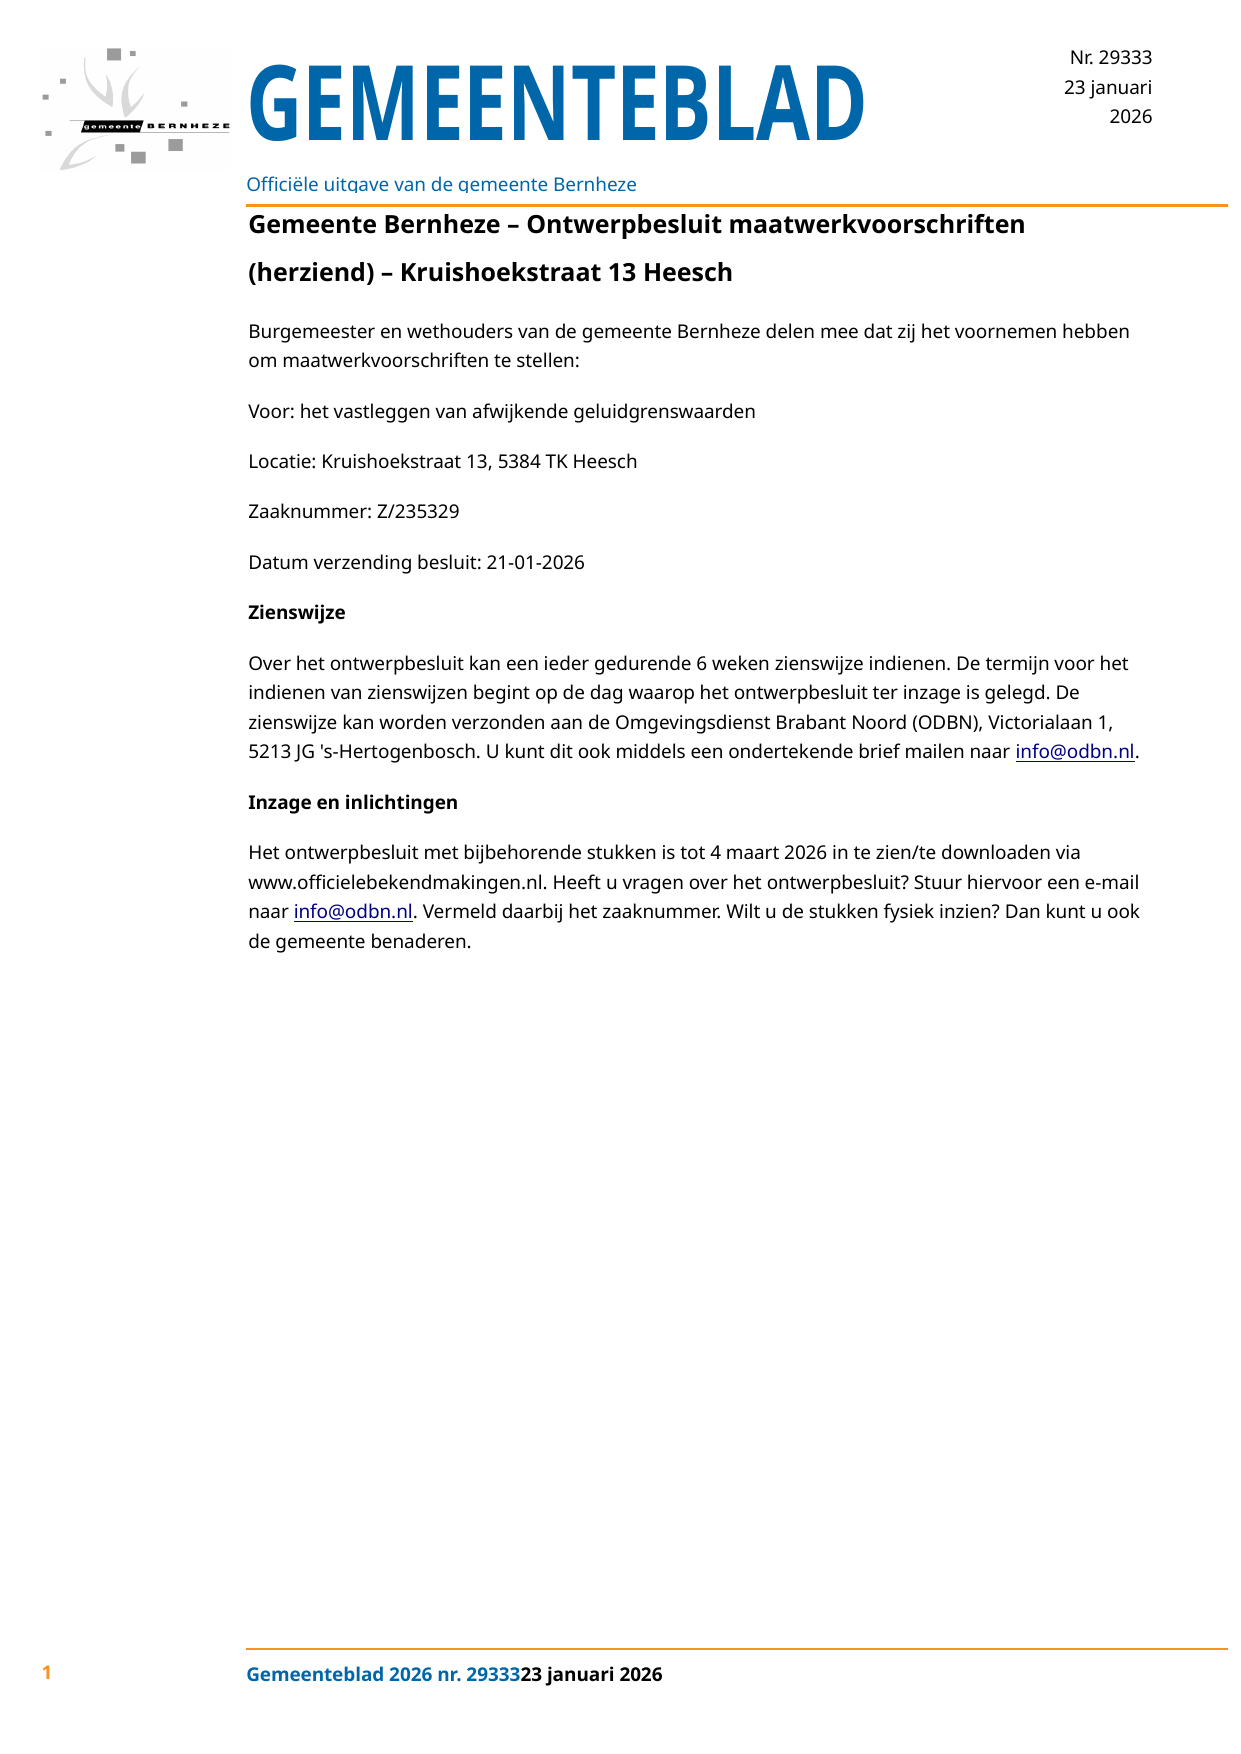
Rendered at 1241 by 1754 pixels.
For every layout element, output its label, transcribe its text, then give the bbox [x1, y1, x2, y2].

text Over het ontwerpbesluit kan een ieder gedurende 6 weken zienswijze indienen. De termijn voor het indienen van zienswijzen begint op de dag waarop het ontwerpbesluit ter inzage is gelegd. De zienswijze kan worden verzonden aan de Omgevingsdienst Brabant Noord (ODBN), Victorialaan 1, 5213 JG 's-Hertogenbosch. U kunt dit ook middels een ondertekende brief mailen naar info@odbn.nl. [248, 650, 1152, 764]
text Voor: het vastleggen van afwijkende geluidgrenswaarden [248, 398, 1152, 424]
text Het ontwerpbesluit met bijbehorende stukken is tot 4 maart 2026 in te zien/te downloaden via www.officielebekendmakingen.nl. Heeft u vragen over het ontwerpbesluit? Stuur hiervoor een e-mail naar info@odbn.nl. Vermeld daarbij het zaaknummer. Wilt u de stukken fysiek inzien? Dan kunt u ook de gemeente benaderen. [248, 839, 1152, 954]
picture [41, 47, 231, 172]
text Zaaknummer: Z/235329 [248, 499, 1152, 524]
text Gemeente Bernheze – Ontwerpbesluit maatwerkvoorschriften (herziend) – Kruishoekstraat 13 Heesch [248, 207, 1152, 288]
text Inzage en inlichtingen [248, 789, 1152, 815]
text Zienswijze [248, 599, 1152, 625]
text Burgemeester en wethouders van de gemeente Bernheze delen mee dat zij het voornemen hebben om maatwerkvoorschriften te stellen: [248, 318, 1152, 373]
text Locatie: Kruishoekstraat 13, 5384 TK Heesch [248, 448, 1152, 474]
text Datum verzending besluit: 21-01-2026 [248, 549, 1152, 575]
